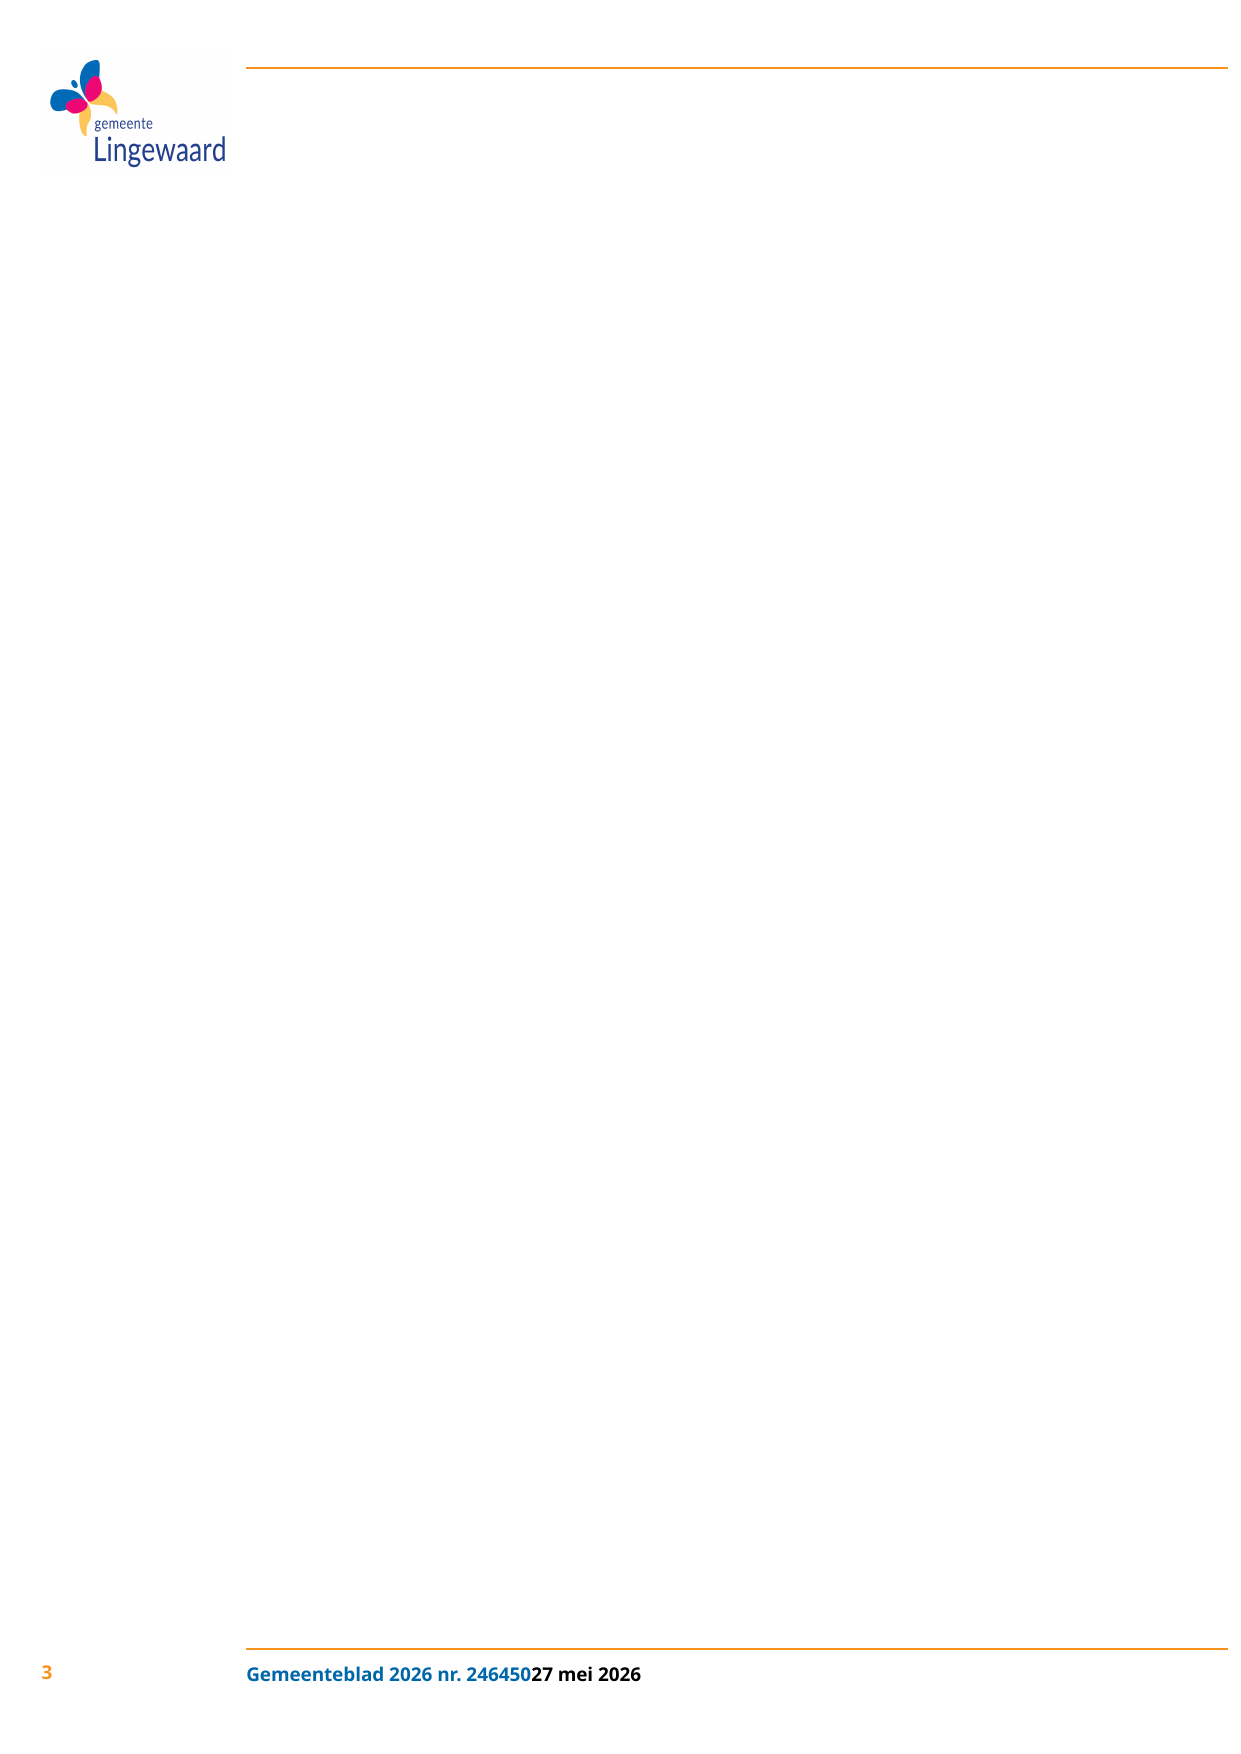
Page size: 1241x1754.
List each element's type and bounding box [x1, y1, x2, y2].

picture [41, 47, 231, 172]
